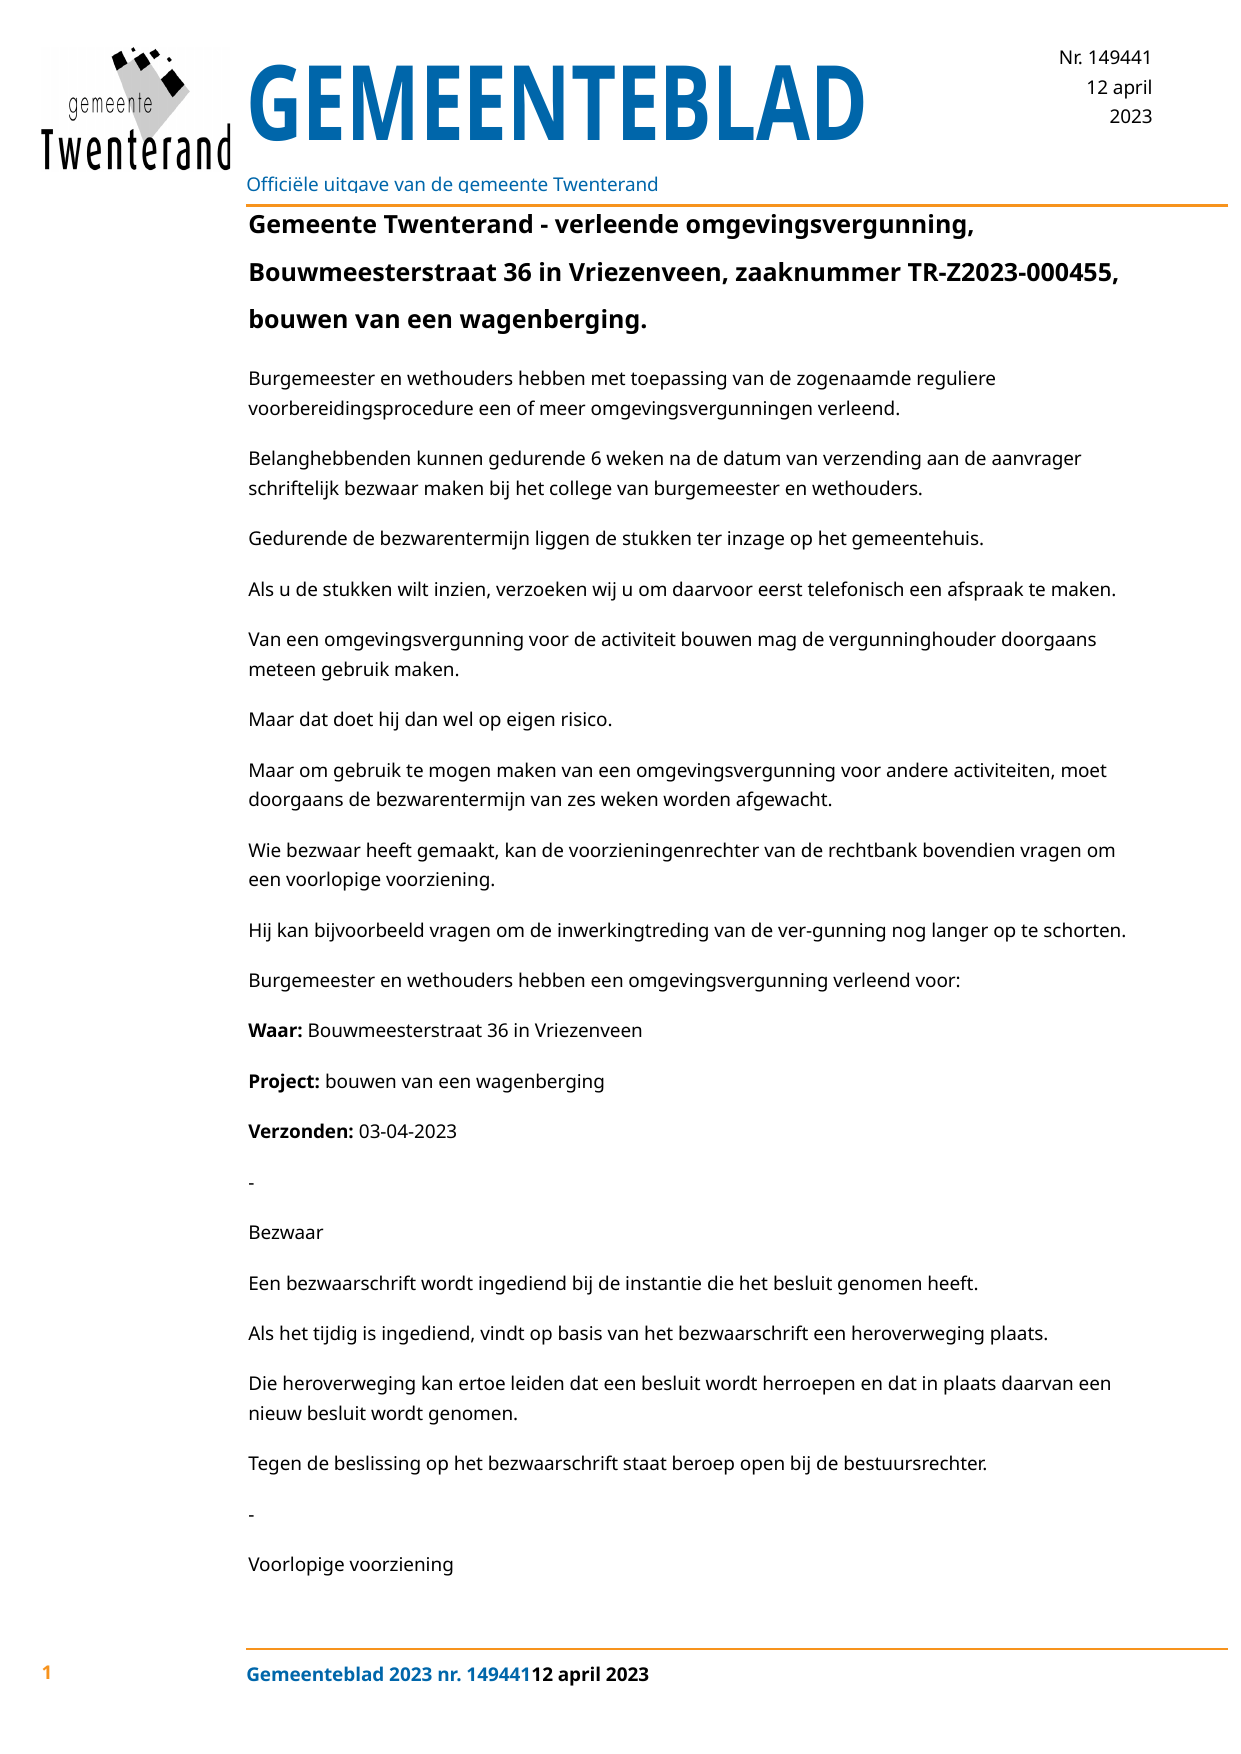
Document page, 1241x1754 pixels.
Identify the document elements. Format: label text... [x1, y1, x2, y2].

text Burgemeester en wethouders hebben met toepassing van de zogenaamde reguliere voorbereidingsprocedure een of meer omgevingsvergunningen verleend. [248, 366, 1152, 421]
text - [248, 1501, 1152, 1527]
text Als u de stukken wilt inzien, verzoeken wij u om daarvoor eerst telefonisch een afspraak te maken. [248, 576, 1152, 602]
text - [248, 1169, 1152, 1194]
text Maar om gebruik te mogen maken van een omgevingsvergunning voor andere activiteiten, moet doorgaans de bezwarentermijn van zes weken worden afgewacht. [248, 757, 1152, 812]
text Als het tijdig is ingediend, vindt op basis van het bezwaarschrift een heroverweging plaats. [248, 1320, 1152, 1346]
text Een bezwaarschrift wordt ingediend bij de instantie die het besluit genomen heeft. [248, 1270, 1152, 1295]
text Van een omgevingsvergunning voor de activiteit bouwen mag de vergunninghouder doorgaans meteen gebruik maken. [248, 626, 1152, 682]
text Gedurende de bezwarentermijn liggen de stukken ter inzage op het gemeentehuis. [248, 526, 1152, 551]
text Burgemeester en wethouders hebben een omgevingsvergunning verleend voor: [248, 967, 1152, 993]
text Verzonden: 03-04-2023 [248, 1118, 1152, 1144]
text Hij kan bijvoorbeeld vragen om de inwerkingtreding van de ver-gunning nog langer op te schorten. [248, 917, 1152, 942]
picture [41, 47, 231, 172]
text Bezwaar [248, 1219, 1152, 1245]
text Die heroverweging kan ertoe leiden dat een besluit wordt herroepen en dat in plaats daarvan een nieuw besluit wordt genomen. [248, 1371, 1152, 1426]
text Tegen de beslissing op het bezwaarschrift staat beroep open bij de bestuursrechter. [248, 1451, 1152, 1476]
text Wie bezwaar heeft gemaakt, kan de voorzieningenrechter van de rechtbank bovendien vragen om een voorlopige voorziening. [248, 837, 1152, 892]
text Waar: Bouwmeesterstraat 36 in Vriezenveen [248, 1018, 1152, 1043]
text Voorlopige voorziening [248, 1551, 1152, 1577]
text Belanghebbenden kunnen gedurende 6 weken na de datum van verzending aan de aanvrager schriftelijk bezwaar maken bij het college van burgemeester en wethouders. [248, 446, 1152, 501]
text Maar dat doet hij dan wel op eigen risico. [248, 706, 1152, 732]
text Project: bouwen van een wagenberging [248, 1068, 1152, 1094]
text Gemeente Twenterand - verleende omgevingsvergunning, Bouwmeesterstraat 36 in Vriezenveen, zaaknummer TR-Z2023-000455, bouwen van een wagenberging. [248, 207, 1152, 336]
